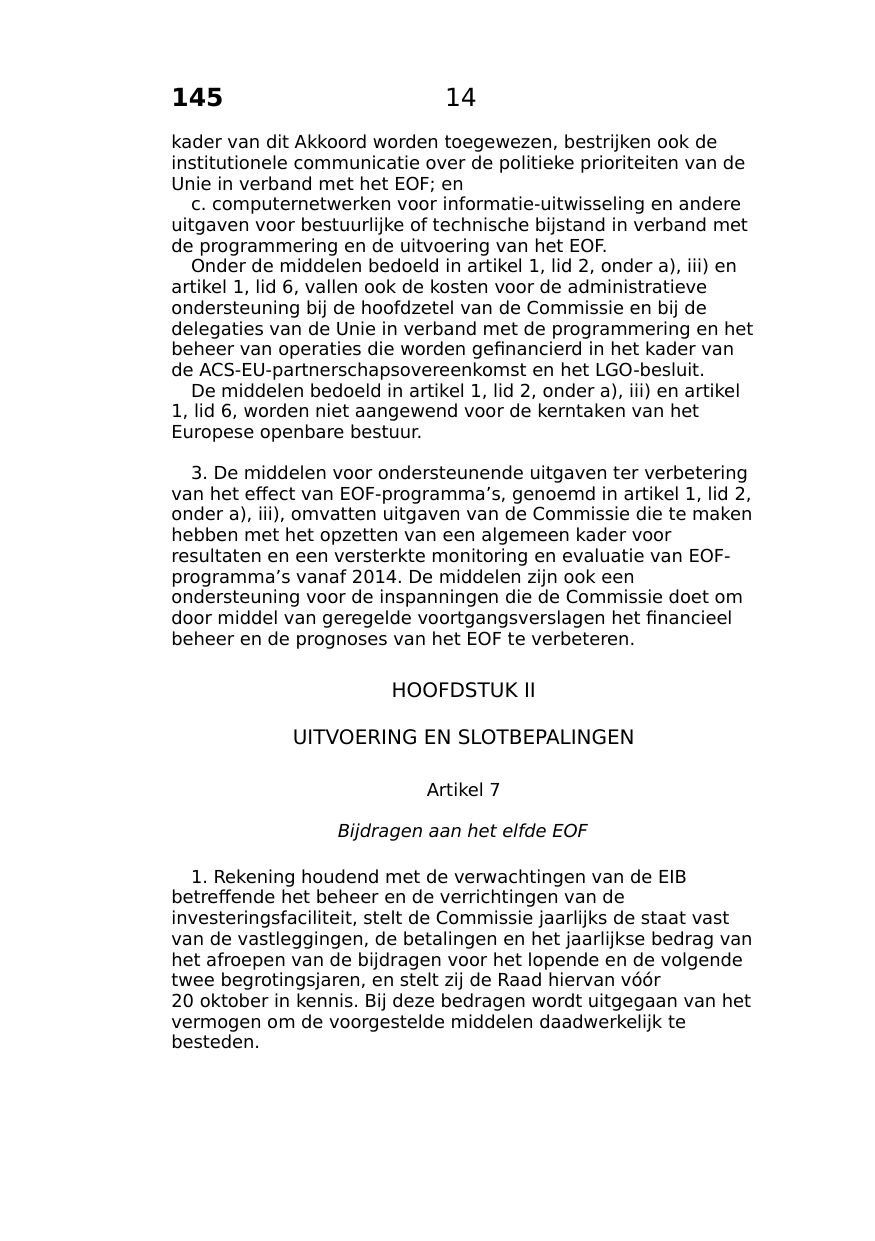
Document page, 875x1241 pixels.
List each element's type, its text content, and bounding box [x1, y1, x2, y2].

text Onder de middelen bedoeld in artikel 1, lid 2, onder a), iii) en artikel 1, lid 6, vallen ook de kosten voor de administratieve ondersteuning bij de hoofdzetel van de Commissie en bij de delegaties van de Unie in verband met de programmering en het beheer van operaties die worden gefinancierd in het kader van de ACS-EU-partnerschapsovereenkomst en het LGO-besluit. [171, 256, 756, 381]
text kader van dit Akkoord worden toegewezen, bestrijken ook de institutionele communicatie over de politieke prioriteiten van de Unie in verband met het EOF; en [171, 132, 756, 194]
text c. computernetwerken voor informatie-uitwisseling en andere uitgaven voor bestuurlijke of technische bijstand in verband met de programmering en de uitvoering van het EOF. [171, 194, 756, 256]
subtitle Artikel 7 Bijdragen aan het elfde EOF [171, 779, 756, 842]
subtitle HOOFDSTUK II UITVOERING EN SLOTBEPALINGEN [171, 679, 756, 749]
text 3. De middelen voor ondersteunende uitgaven ter verbetering van het effect van EOF-programma’s, genoemd in artikel 1, lid 2, onder a), iii), omvatten uitgaven van de Commissie die te maken hebben met het opzetten van een algemeen kader voor resultaten en een versterkte monitoring en evaluatie van EOF-programma’s vanaf 2014. De middelen zijn ook een ondersteuning voor de inspanningen die de Commissie doet om door middel van geregelde voortgangsverslagen het financieel beheer en de prognoses van het EOF te verbeteren. [171, 463, 756, 649]
text De middelen bedoeld in artikel 1, lid 2, onder a), iii) en artikel 1, lid 6, worden niet aangewend voor de kerntaken van het Europese openbare bestuur. [171, 381, 756, 443]
text 1. Rekening houdend met de verwachtingen van de EIB betreffende het beheer en de verrichtingen van de investeringsfaciliteit, stelt de Commissie jaarlijks de staat vast van de vastleggingen, de betalingen en het jaarlijkse bedrag van het afroepen van de bijdragen voor het lopende en de volgende twee begrotingsjaren, en stelt zij de Raad hiervan vóór 20 oktober in kennis. Bij deze bedragen wordt uitgegaan van het vermogen om de voorgestelde middelen daadwerkelijk te besteden. [171, 867, 756, 1053]
